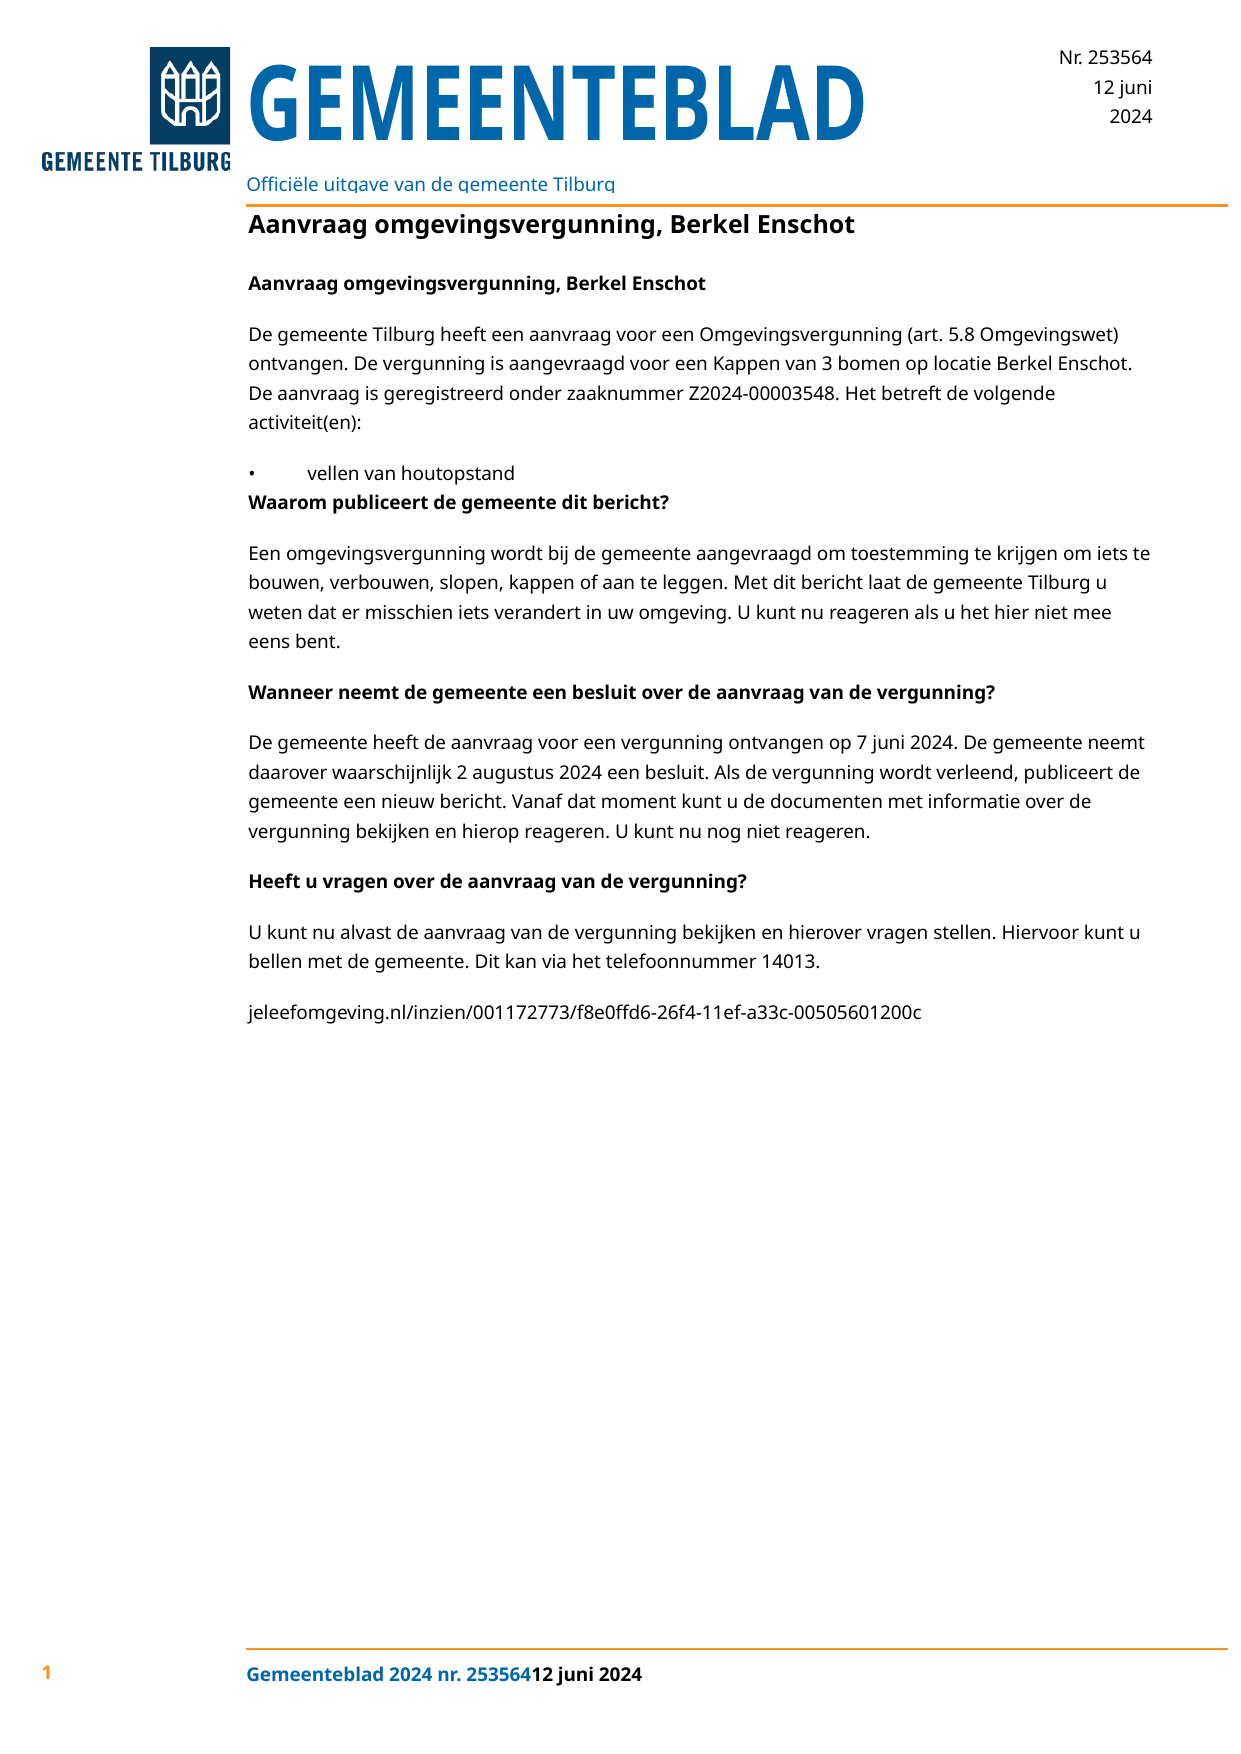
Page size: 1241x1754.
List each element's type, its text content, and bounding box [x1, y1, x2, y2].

text U kunt nu alvast de aanvraag van de vergunning bekijken en hierover vragen stellen. Hiervoor kunt u bellen met de gemeente. Dit kan via het telefoonnummer 14013. [248, 919, 1152, 974]
text Heeft u vragen over de aanvraag van de vergunning? [248, 869, 1152, 894]
text Een omgevingsvergunning wordt bij de gemeente aangevraagd om toestemming te krijgen om iets te bouwen, verbouwen, slopen, kappen of aan te leggen. Met dit bericht laat de gemeente Tilburg u weten dat er misschien iets verandert in uw omgeving. U kunt nu reageren als u het hier niet mee eens bent. [248, 540, 1152, 654]
text Aanvraag omgevingsvergunning, Berkel Enschot [248, 207, 1152, 241]
text De gemeente Tilburg heeft een aanvraag voor een Omgevingsvergunning (art. 5.8 Omgevingswet) ontvangen. De vergunning is aangevraagd voor een Kappen van 3 bomen op locatie Berkel Enschot. De aanvraag is geregistreerd onder zaaknummer Z2024-00003548. Het betreft de volgende activiteit(en): [248, 321, 1152, 435]
text De gemeente heeft de aanvraag voor een vergunning ontvangen op 7 juni 2024. De gemeente neemt daarover waarschijnlijk 2 augustus 2024 een besluit. Als de vergunning wordt verleend, publiceert de gemeente een nieuw bericht. Vanaf dat moment kunt u de documenten met informatie over de vergunning bekijken en hierop reageren. U kunt nu nog niet reageren. [248, 729, 1152, 844]
text jeleefomgeving.nl/inzien/001172773/f8e0ffd6-26f4-11ef-a33c-00505601200c [248, 999, 1152, 1025]
picture [41, 47, 231, 172]
text Aanvraag omgevingsvergunning, Berkel Enschot [248, 270, 1152, 296]
list vellen van houtopstand [248, 460, 1152, 486]
text Waarom publiceert de gemeente dit bericht? [248, 489, 1152, 515]
text Wanneer neemt de gemeente een besluit over de aanvraag van de vergunning? [248, 679, 1152, 705]
